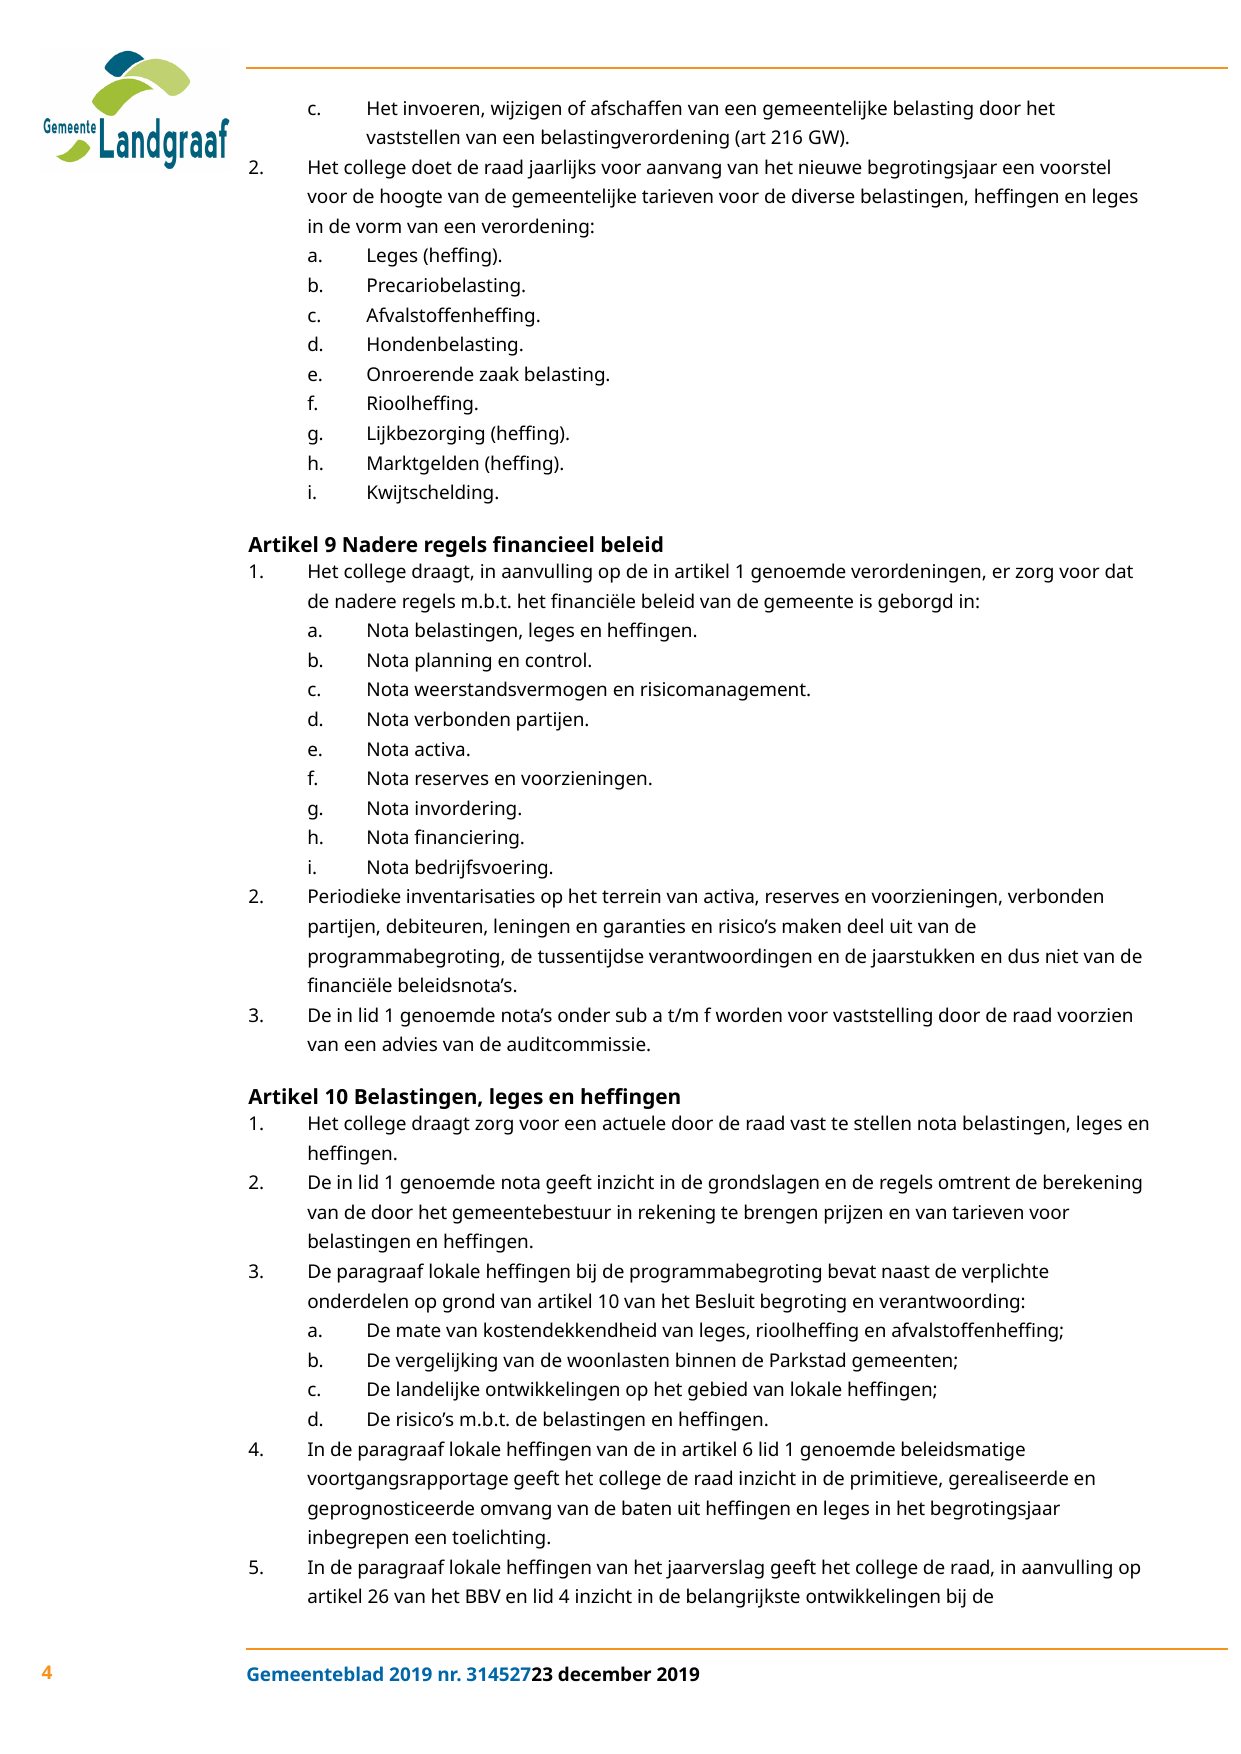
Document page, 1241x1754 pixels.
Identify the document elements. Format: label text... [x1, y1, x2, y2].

list Rioolheffing. [307, 391, 1152, 416]
list Nota weerstandsvermogen en risicomanagement. [307, 677, 1152, 702]
list In de paragraaf lokale heffingen van het jaarverslag geeft het college de raad, in aanvulling op artikel 26 van het BBV en lid 4 inzicht in de belangrijkste ontwikkelingen bij de [248, 1554, 1152, 1609]
list Lijkbezorging (heffing). [307, 420, 1152, 446]
list Nota financiering. [307, 824, 1152, 850]
list De in lid 1 genoemde nota’s onder sub a t/m f worden voor vaststelling door de raad voorzien van een advies van de auditcommissie. [248, 1002, 1152, 1057]
list Marktgelden (heffing). [307, 450, 1152, 476]
list Onroerende zaak belasting. [307, 361, 1152, 387]
list Nota activa. [307, 736, 1152, 761]
list De mate van kostendekkendheid van leges, rioolheffing en afvalstoffenheffing; [307, 1317, 1152, 1343]
list Het invoeren, wijzigen of afschaffen van een gemeentelijke belasting door het vaststellen van een belastingverordening (art 216 GW). [307, 95, 1152, 150]
text Artikel 9 Nadere regels financieel beleid [248, 530, 1152, 558]
text Artikel 10 Belastingen, leges en heffingen [248, 1082, 1152, 1110]
list Nota bedrijfsvoering. [307, 854, 1152, 880]
list De vergelijking van de woonlasten binnen de Parkstad gemeenten; [307, 1347, 1152, 1373]
list Nota belastingen, leges en heffingen. [307, 617, 1152, 643]
picture [41, 47, 231, 172]
list Precariobelasting. [307, 272, 1152, 298]
list Nota invordering. [307, 795, 1152, 821]
list De in lid 1 genoemde nota geeft inzicht in de grondslagen en de regels omtrent de berekening van de door het gemeentebestuur in rekening te brengen prijzen en van tarieven voor belastingen en heffingen. [248, 1169, 1152, 1254]
list Nota verbonden partijen. [307, 706, 1152, 732]
list De risico’s m.b.t. de belastingen en heffingen. [307, 1406, 1152, 1432]
list Leges (heffing). [307, 243, 1152, 268]
list Hondenbelasting. [307, 331, 1152, 357]
list Kwijtschelding. [307, 479, 1152, 505]
list Het college draagt zorg voor een actuele door de raad vast te stellen nota belastingen, leges en heffingen. [248, 1110, 1152, 1166]
list De paragraaf lokale heffingen bij de programmabegroting bevat naast de verplichte onderdelen op grond van artikel 10 van het Besluit begroting en verantwoording: [248, 1258, 1152, 1314]
list Periodieke inventarisaties op het terrein van activa, reserves en voorzieningen, verbonden partijen, debiteuren, leningen en garanties en risico’s maken deel uit van de programmabegroting, de tussentijdse verantwoordingen en de jaarstukken en dus niet van de financiële beleidsnota’s. [248, 884, 1152, 998]
list Nota planning en control. [307, 647, 1152, 673]
list In de paragraaf lokale heffingen van de in artikel 6 lid 1 genoemde beleidsmatige voortgangsrapportage geeft het college de raad inzicht in de primitieve, gerealiseerde en geprognosticeerde omvang van de baten uit heffingen en leges in het begrotingsjaar inbegrepen een toelichting. [248, 1436, 1152, 1550]
list Afvalstoffenheffing. [307, 302, 1152, 328]
list Het college doet de raad jaarlijks voor aanvang van het nieuwe begrotingsjaar een voorstel voor de hoogte van de gemeentelijke tarieven voor de diverse belastingen, heffingen en leges in de vorm van een verordening: [248, 154, 1152, 239]
list Het college draagt, in aanvulling op de in artikel 1 genoemde verordeningen, er zorg voor dat de nadere regels m.b.t. het financiële beleid van de gemeente is geborgd in: [248, 558, 1152, 613]
list De landelijke ontwikkelingen op het gebied van lokale heffingen; [307, 1377, 1152, 1402]
list Nota reserves en voorzieningen. [307, 765, 1152, 791]
